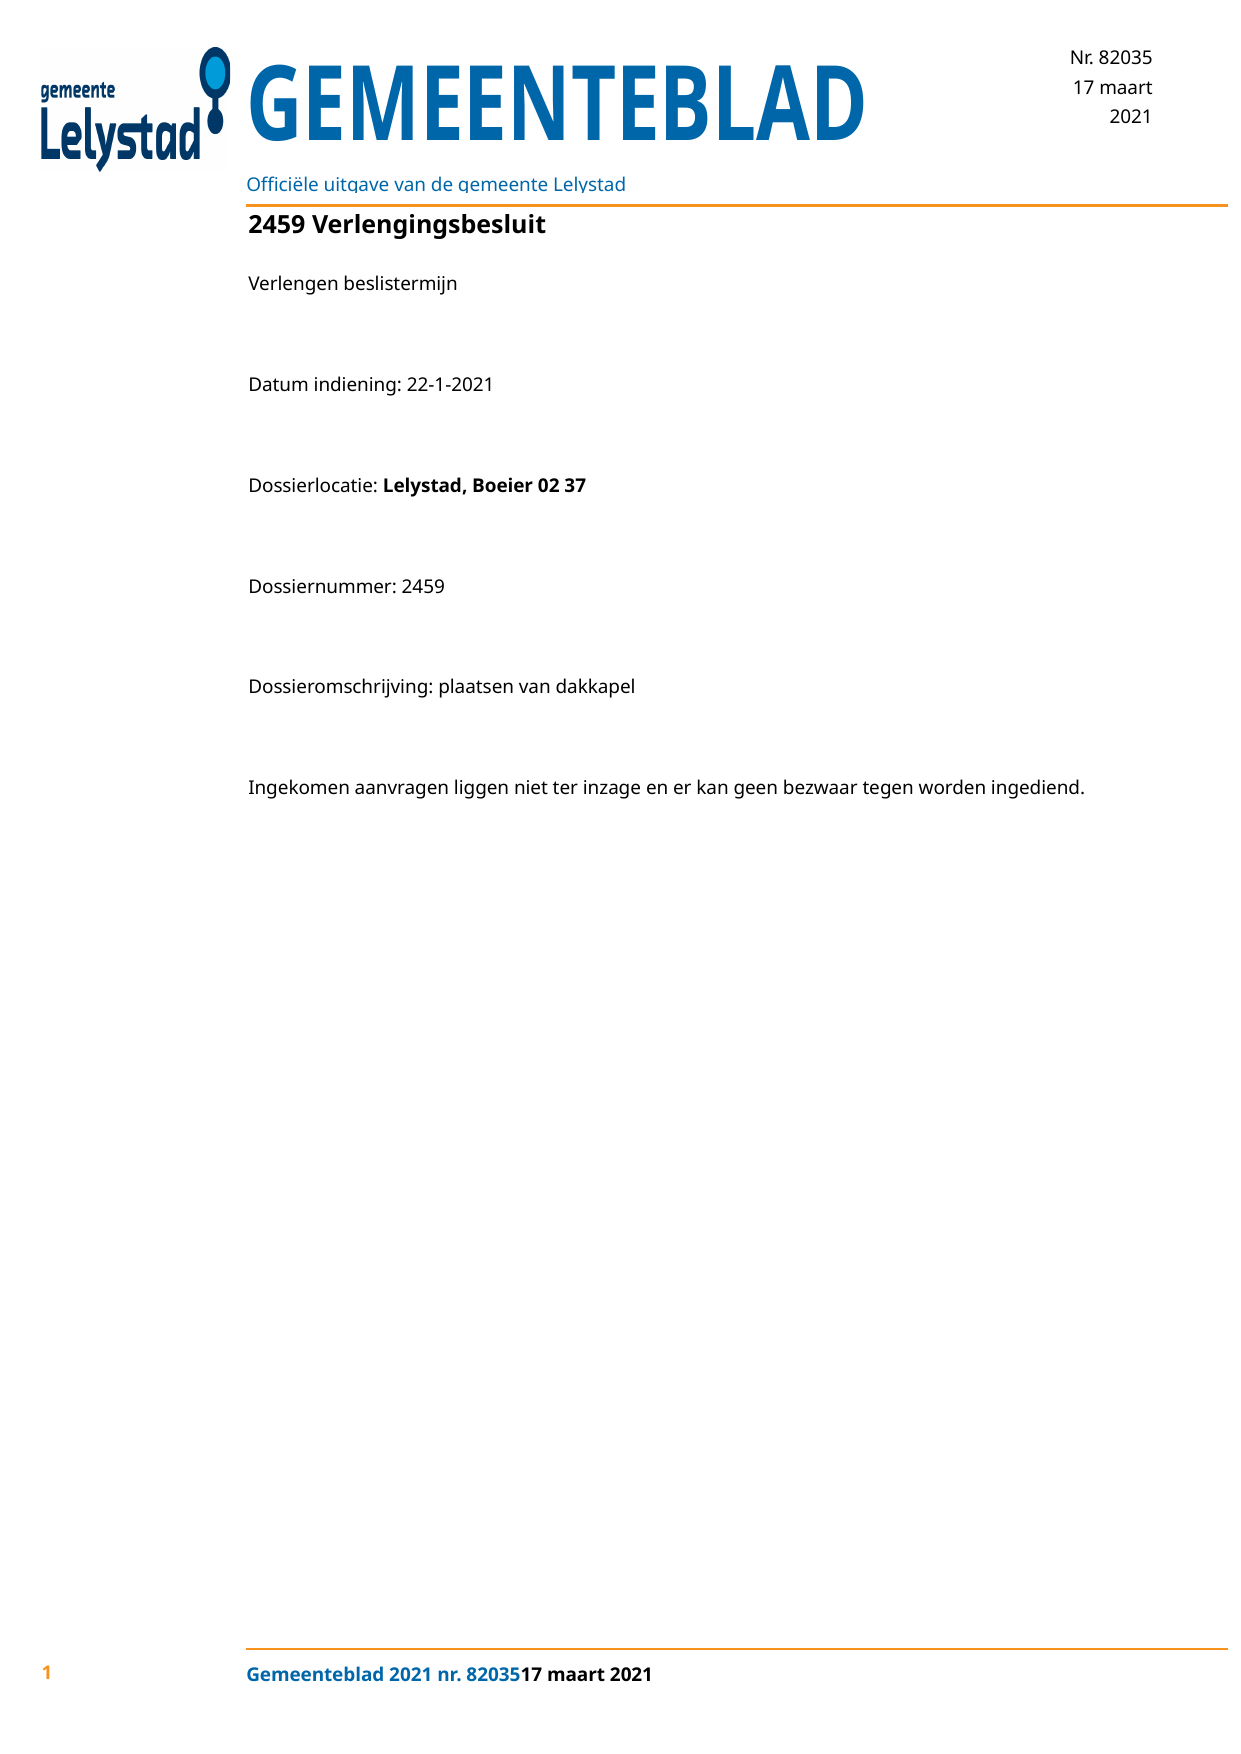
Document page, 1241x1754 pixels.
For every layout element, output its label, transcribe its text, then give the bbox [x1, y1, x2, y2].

text Dossieromschrijving: plaatsen van dakkapel [248, 674, 1152, 699]
text Dossiernummer: 2459 [248, 573, 1152, 598]
text 2459 Verlengingsbesluit [248, 207, 1152, 241]
text Datum indiening: 22-1-2021 [248, 371, 1152, 397]
text Verlengen beslistermijn [248, 270, 1152, 296]
text Ingekomen aanvragen liggen niet ter inzage en er kan geen bezwaar tegen worden ingediend. [248, 774, 1152, 800]
text Dossierlocatie: Lelystad, Boeier 02 37 [248, 472, 1152, 498]
picture [41, 47, 231, 172]
